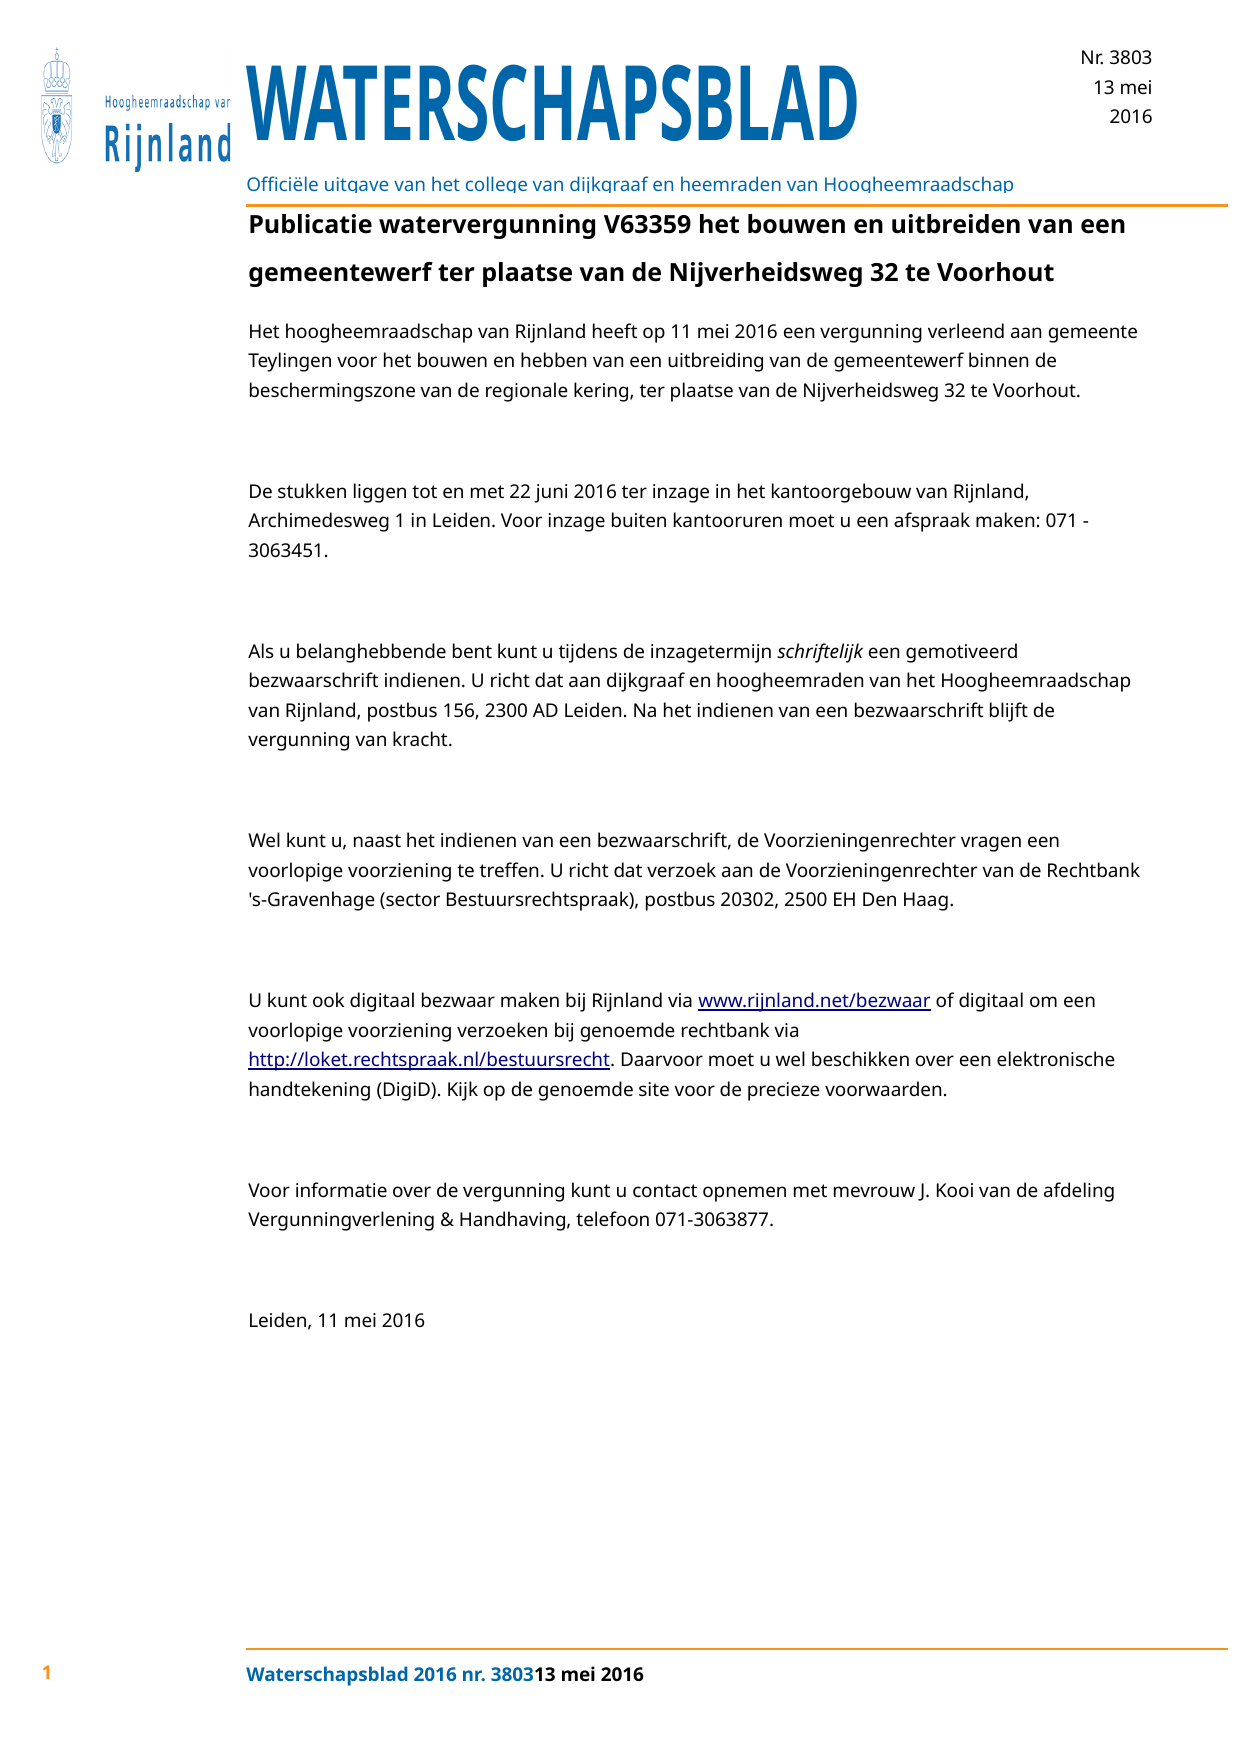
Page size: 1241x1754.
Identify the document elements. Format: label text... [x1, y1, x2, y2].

text Het hoogheemraadschap van Rijnland heeft op 11 mei 2016 een vergunning verleend aan gemeente Teylingen voor het bouwen en hebben van een uitbreiding van de gemeentewerf binnen de beschermingszone van de regionale kering, ter plaatse van de Nijverheidsweg 32 te Voorhout. [248, 318, 1152, 403]
text De stukken liggen tot en met 22 juni 2016 ter inzage in het kantoorgebouw van Rijnland, Archimedesweg 1 in Leiden. Voor inzage buiten kantooruren moet u een afspraak maken: 071 - 3063451. [248, 478, 1152, 563]
picture [41, 47, 231, 172]
text U kunt ook digitaal bezwaar maken bij Rijnland via www.rijnland.net/bezwaar of digitaal om een voorlopige voorziening verzoeken bij genoemde rechtbank via http://loket.rechtspraak.nl/bestuursrecht. Daarvoor moet u wel beschikken over een elektronische handtekening (DigiD). Kijk op de genoemde site voor de precieze voorwaarden. [248, 987, 1152, 1102]
text Leiden, 11 mei 2016 [248, 1307, 1152, 1333]
text Voor informatie over de vergunning kunt u contact opnemen met mevrouw J. Kooi van de afdeling Vergunningverlening & Handhaving, telefoon 071-3063877. [248, 1177, 1152, 1232]
text Publicatie watervergunning V63359 het bouwen en uitbreiden van een gemeentewerf ter plaatse van de Nijverheidsweg 32 te Voorhout [248, 207, 1152, 288]
text Als u belanghebbende bent kunt u tijdens de inzagetermijn schriftelijk een gemotiveerd bezwaarschrift indienen. U richt dat aan dijkgraaf en hoogheemraden van het Hoogheemraadschap van Rijnland, postbus 156, 2300 AD Leiden. Na het indienen van een bezwaarschrift blijft de vergunning van kracht. [248, 638, 1152, 752]
text Wel kunt u, naast het indienen van een bezwaarschrift, de Voorzieningenrechter vragen een voorlopige voorziening te treffen. U richt dat verzoek aan de Voorzieningenrechter van de Rechtbank 's-Gravenhage (sector Bestuursrechtspraak), postbus 20302, 2500 EH Den Haag. [248, 827, 1152, 912]
